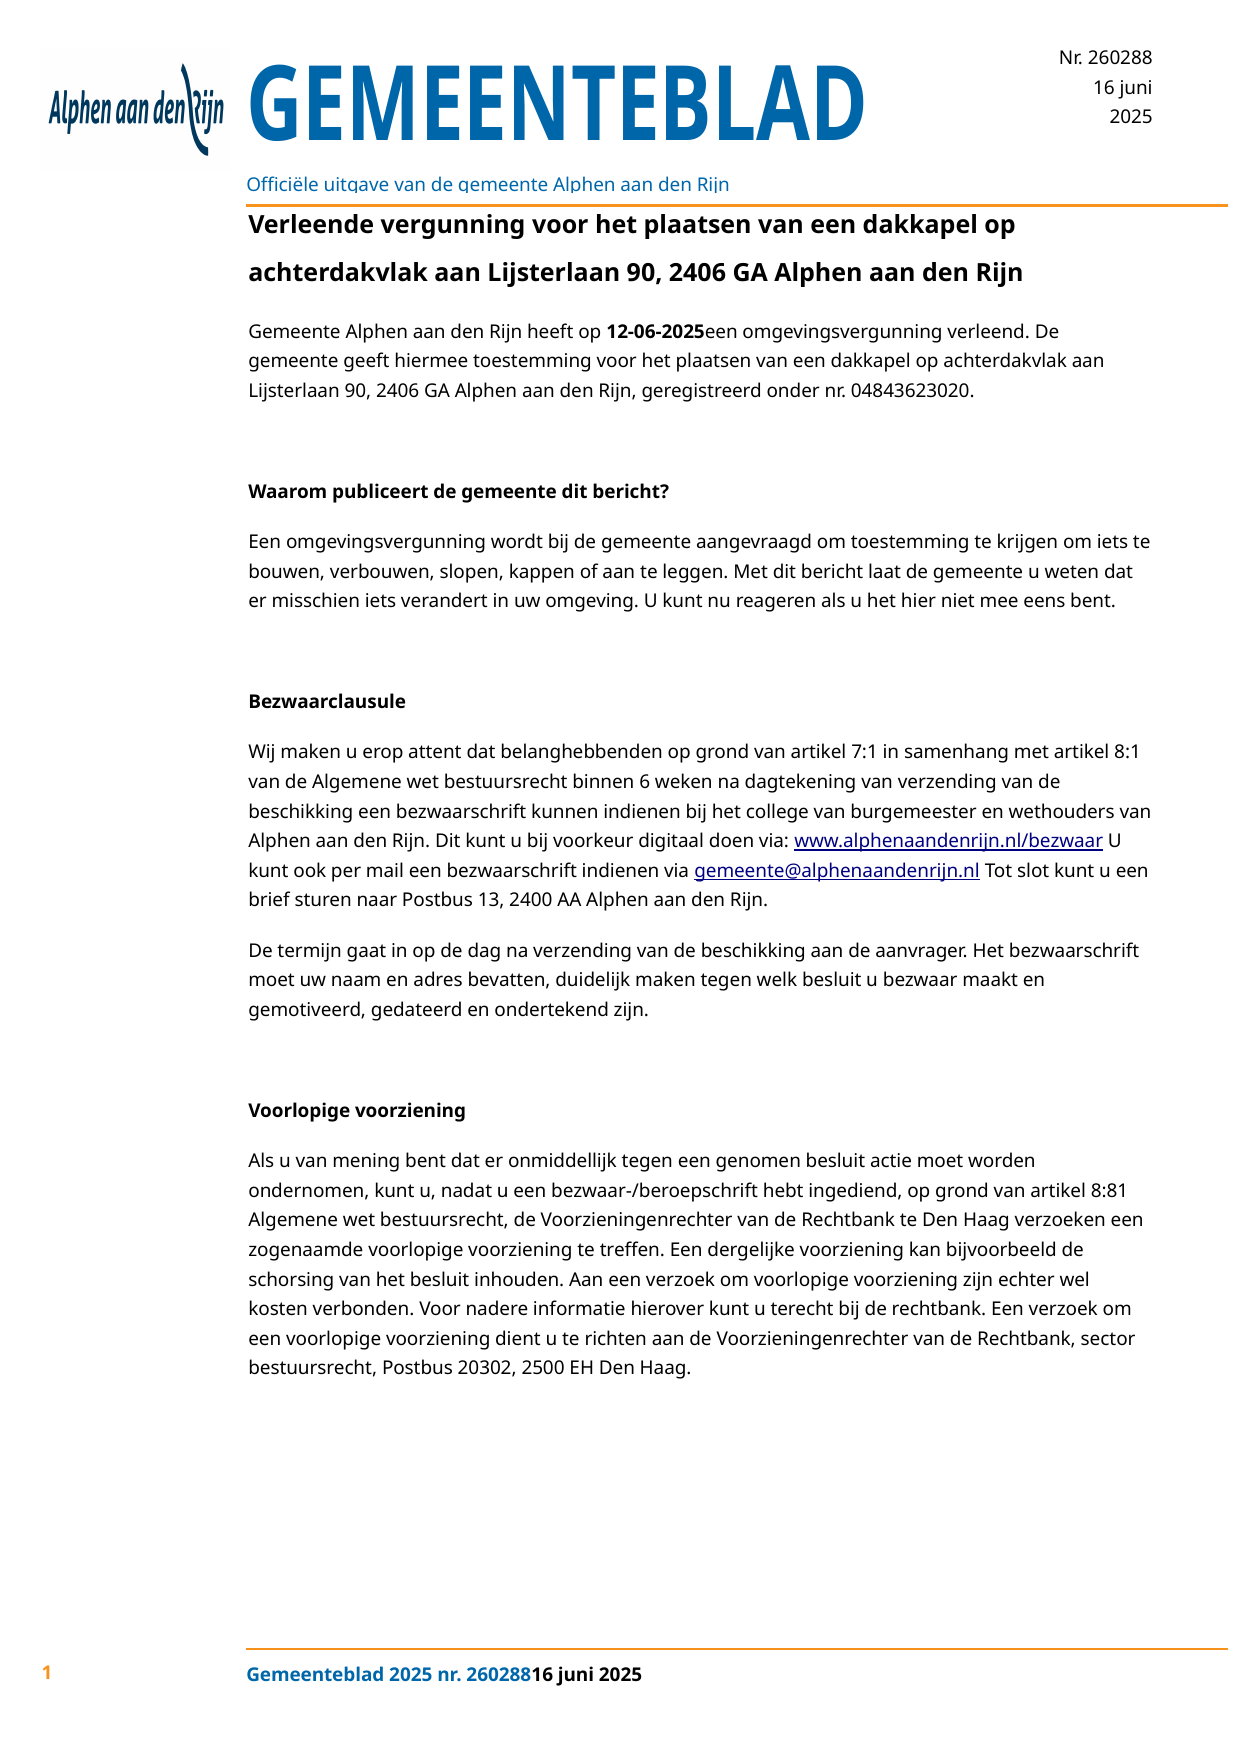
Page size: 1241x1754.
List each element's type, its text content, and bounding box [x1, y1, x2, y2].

text De termijn gaat in op de dag na verzending van de beschikking aan de aanvrager. Het bezwaarschrift moet uw naam en adres bevatten, duidelijk maken tegen welk besluit u bezwaar maakt en gemotiveerd, gedateerd en ondertekend zijn. [248, 937, 1152, 1022]
text Verleende vergunning voor het plaatsen van een dakkapel op achterdakvlak aan Lijsterlaan 90, 2406 GA Alphen aan den Rijn [248, 207, 1152, 288]
picture [41, 47, 231, 172]
text Voorlopige voorziening [248, 1097, 1152, 1123]
text Bezwaarclausule [248, 688, 1152, 714]
text Gemeente Alphen aan den Rijn heeft op 12-06-2025een omgevingsvergunning verleend. De gemeente geeft hiermee toestemming voor het plaatsen van een dakkapel op achterdakvlak aan Lijsterlaan 90, 2406 GA Alphen aan den Rijn, geregistreerd onder nr. 04843623020. [248, 318, 1152, 403]
text Als u van mening bent dat er onmiddellijk tegen een genomen besluit actie moet worden ondernomen, kunt u, nadat u een bezwaar-/beroepschrift hebt ingediend, op grond van artikel 8:81 Algemene wet bestuursrecht, de Voorzieningenrechter van de Rechtbank te Den Haag verzoeken een zogenaamde voorlopige voorziening te treffen. Een dergelijke voorziening kan bijvoorbeeld de schorsing van het besluit inhouden. Aan een verzoek om voorlopige voorziening zijn echter wel kosten verbonden. Voor nadere informatie hierover kunt u terecht bij de rechtbank. Een verzoek om een voorlopige voorziening dient u te richten aan de Voorzieningenrechter van de Rechtbank, sector bestuursrecht, Postbus 20302, 2500 EH Den Haag. [248, 1147, 1152, 1380]
text Wij maken u erop attent dat belanghebbenden op grond van artikel 7:1 in samenhang met artikel 8:1 van de Algemene wet bestuursrecht binnen 6 weken na dagtekening van verzending van de beschikking een bezwaarschrift kunnen indienen bij het college van burgemeester en wethouders van Alphen aan den Rijn. Dit kunt u bij voorkeur digitaal doen via: www.alphenaandenrijn.nl/bezwaar U kunt ook per mail een bezwaarschrift indienen via gemeente@alphenaandenrijn.nl Tot slot kunt u een brief sturen naar Postbus 13, 2400 AA Alphen aan den Rijn. [248, 739, 1152, 912]
text Een omgevingsvergunning wordt bij de gemeente aangevraagd om toestemming te krijgen om iets te bouwen, verbouwen, slopen, kappen of aan te leggen. Met dit bericht laat de gemeente u weten dat er misschien iets verandert in uw omgeving. U kunt nu reageren als u het hier niet mee eens bent. [248, 528, 1152, 613]
text Waarom publiceert de gemeente dit bericht? [248, 478, 1152, 504]
